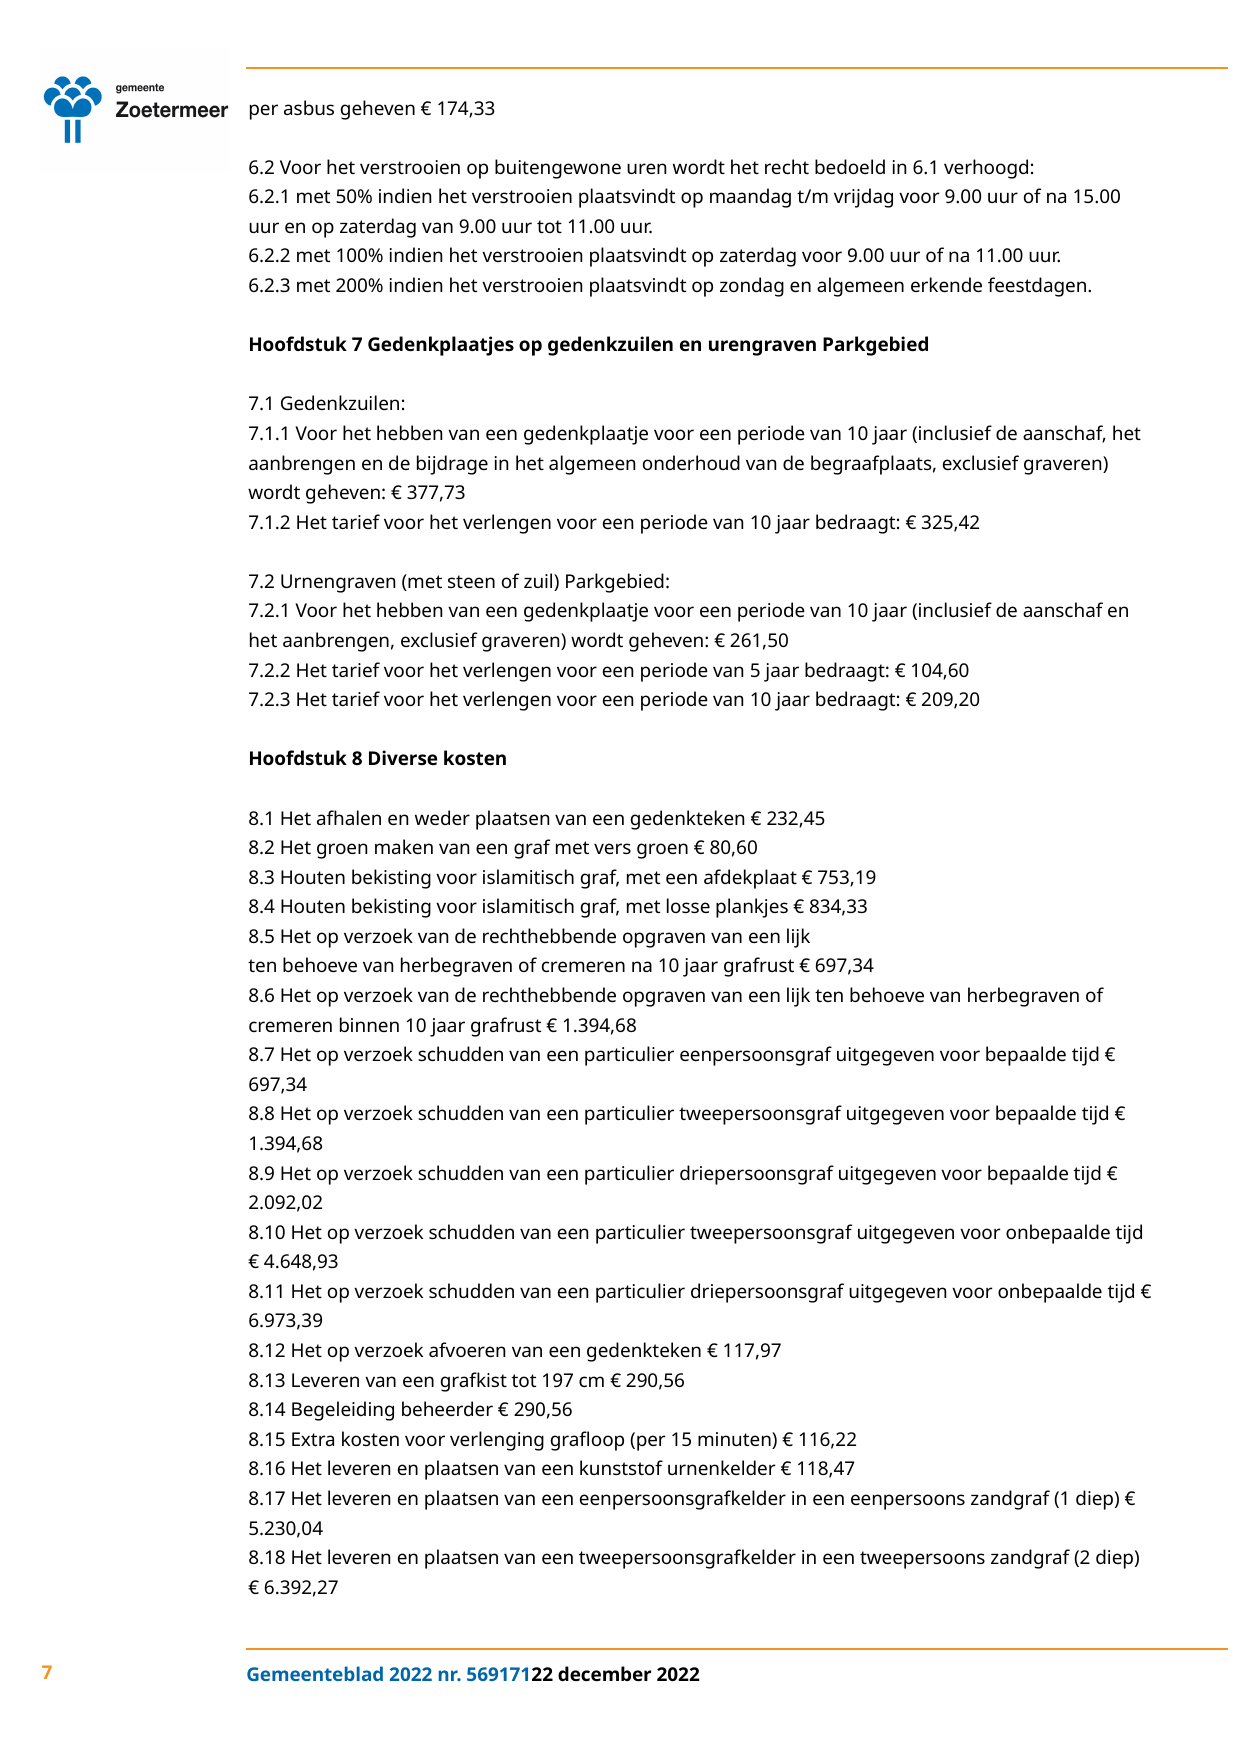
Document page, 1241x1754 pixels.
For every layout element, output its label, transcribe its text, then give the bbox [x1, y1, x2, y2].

text 6.2 Voor het verstrooien op buitengewone uren wordt het recht bedoeld in 6.1 verhoogd: [248, 154, 1152, 180]
text 8.17 Het leveren en plaatsen van een eenpersoonsgrafkelder in een eenpersoons zandgraf (1 diep) € 5.230,04 [248, 1485, 1152, 1541]
text 7.2.1 Voor het hebben van een gedenkplaatje voor een periode van 10 jaar (inclusief de aanschaf en het aanbrengen, exclusief graveren) wordt geheven: € 261,50 [248, 598, 1152, 653]
text 7.2.2 Het tarief voor het verlengen voor een periode van 5 jaar bedraagt: € 104,60 [248, 657, 1152, 683]
text 6.2.3 met 200% indien het verstrooien plaatsvindt op zondag en algemeen erkende feestdagen. [248, 272, 1152, 298]
text 8.12 Het op verzoek afvoeren van een gedenkteken € 117,97 [248, 1337, 1152, 1363]
text 8.9 Het op verzoek schudden van een particulier driepersoonsgraf uitgegeven voor bepaalde tijd € 2.092,02 [248, 1160, 1152, 1215]
text 7.1.1 Voor het hebben van een gedenkplaatje voor een periode van 10 jaar (inclusief de aanschaf, het aanbrengen en de bijdrage in het algemeen onderhoud van de begraafplaats, exclusief graveren) wordt geheven: € 377,73 [248, 420, 1152, 505]
text 8.1 Het afhalen en weder plaatsen van een gedenkteken € 232,45 [248, 805, 1152, 831]
text 6.2.1 met 50% indien het verstrooien plaatsvindt op maandag t/m vrijdag voor 9.00 uur of na 15.00 uur en op zaterdag van 9.00 uur tot 11.00 uur. [248, 183, 1152, 239]
text 7.1.2 Het tarief voor het verlengen voor een periode van 10 jaar bedraagt: € 325,42 [248, 509, 1152, 535]
text 8.10 Het op verzoek schudden van een particulier tweepersoonsgraf uitgegeven voor onbepaalde tijd € 4.648,93 [248, 1219, 1152, 1274]
picture [41, 47, 231, 172]
text 8.2 Het groen maken van een graf met vers groen € 80,60 [248, 834, 1152, 860]
text 8.16 Het leveren en plaatsen van een kunststof urnenkelder € 118,47 [248, 1456, 1152, 1481]
text 8.6 Het op verzoek van de rechthebbende opgraven van een lijk ten behoeve van herbegraven of cremeren binnen 10 jaar grafrust € 1.394,68 [248, 982, 1152, 1038]
text per asbus geheven € 174,33 [248, 95, 1152, 121]
text 8.5 Het op verzoek van de rechthebbende opgraven van een lijk [248, 923, 1152, 949]
text Hoofdstuk 8 Diverse kosten [248, 746, 1152, 771]
text 6.2.2 met 100% indien het verstrooien plaatsvindt op zaterdag voor 9.00 uur of na 11.00 uur. [248, 243, 1152, 268]
text 8.18 Het leveren en plaatsen van een tweepersoonsgrafkelder in een tweepersoons zandgraf (2 diep) € 6.392,27 [248, 1544, 1152, 1600]
text Hoofdstuk 7 Gedenkplaatjes op gedenkzuilen en urengraven Parkgebied [248, 331, 1152, 357]
text 8.4 Houten bekisting voor islamitisch graf, met losse plankjes € 834,33 [248, 893, 1152, 919]
text ten behoeve van herbegraven of cremeren na 10 jaar grafrust € 697,34 [248, 953, 1152, 978]
text 8.11 Het op verzoek schudden van een particulier driepersoonsgraf uitgegeven voor onbepaalde tijd € 6.973,39 [248, 1278, 1152, 1333]
text 7.2.3 Het tarief voor het verlengen voor een periode van 10 jaar bedraagt: € 209,20 [248, 686, 1152, 712]
text 8.3 Houten bekisting voor islamitisch graf, met een afdekplaat € 753,19 [248, 864, 1152, 890]
text 8.15 Extra kosten voor verlenging grafloop (per 15 minuten) € 116,22 [248, 1426, 1152, 1452]
text 8.13 Leveren van een grafkist tot 197 cm € 290,56 [248, 1367, 1152, 1393]
text 7.1 Gedenkzuilen: [248, 391, 1152, 416]
text 7.2 Urnengraven (met steen of zuil) Parkgebied: [248, 568, 1152, 594]
text 8.14 Begeleiding beheerder € 290,56 [248, 1396, 1152, 1422]
text 8.7 Het op verzoek schudden van een particulier eenpersoonsgraf uitgegeven voor bepaalde tijd € 697,34 [248, 1041, 1152, 1097]
text 8.8 Het op verzoek schudden van een particulier tweepersoonsgraf uitgegeven voor bepaalde tijd € 1.394,68 [248, 1101, 1152, 1156]
